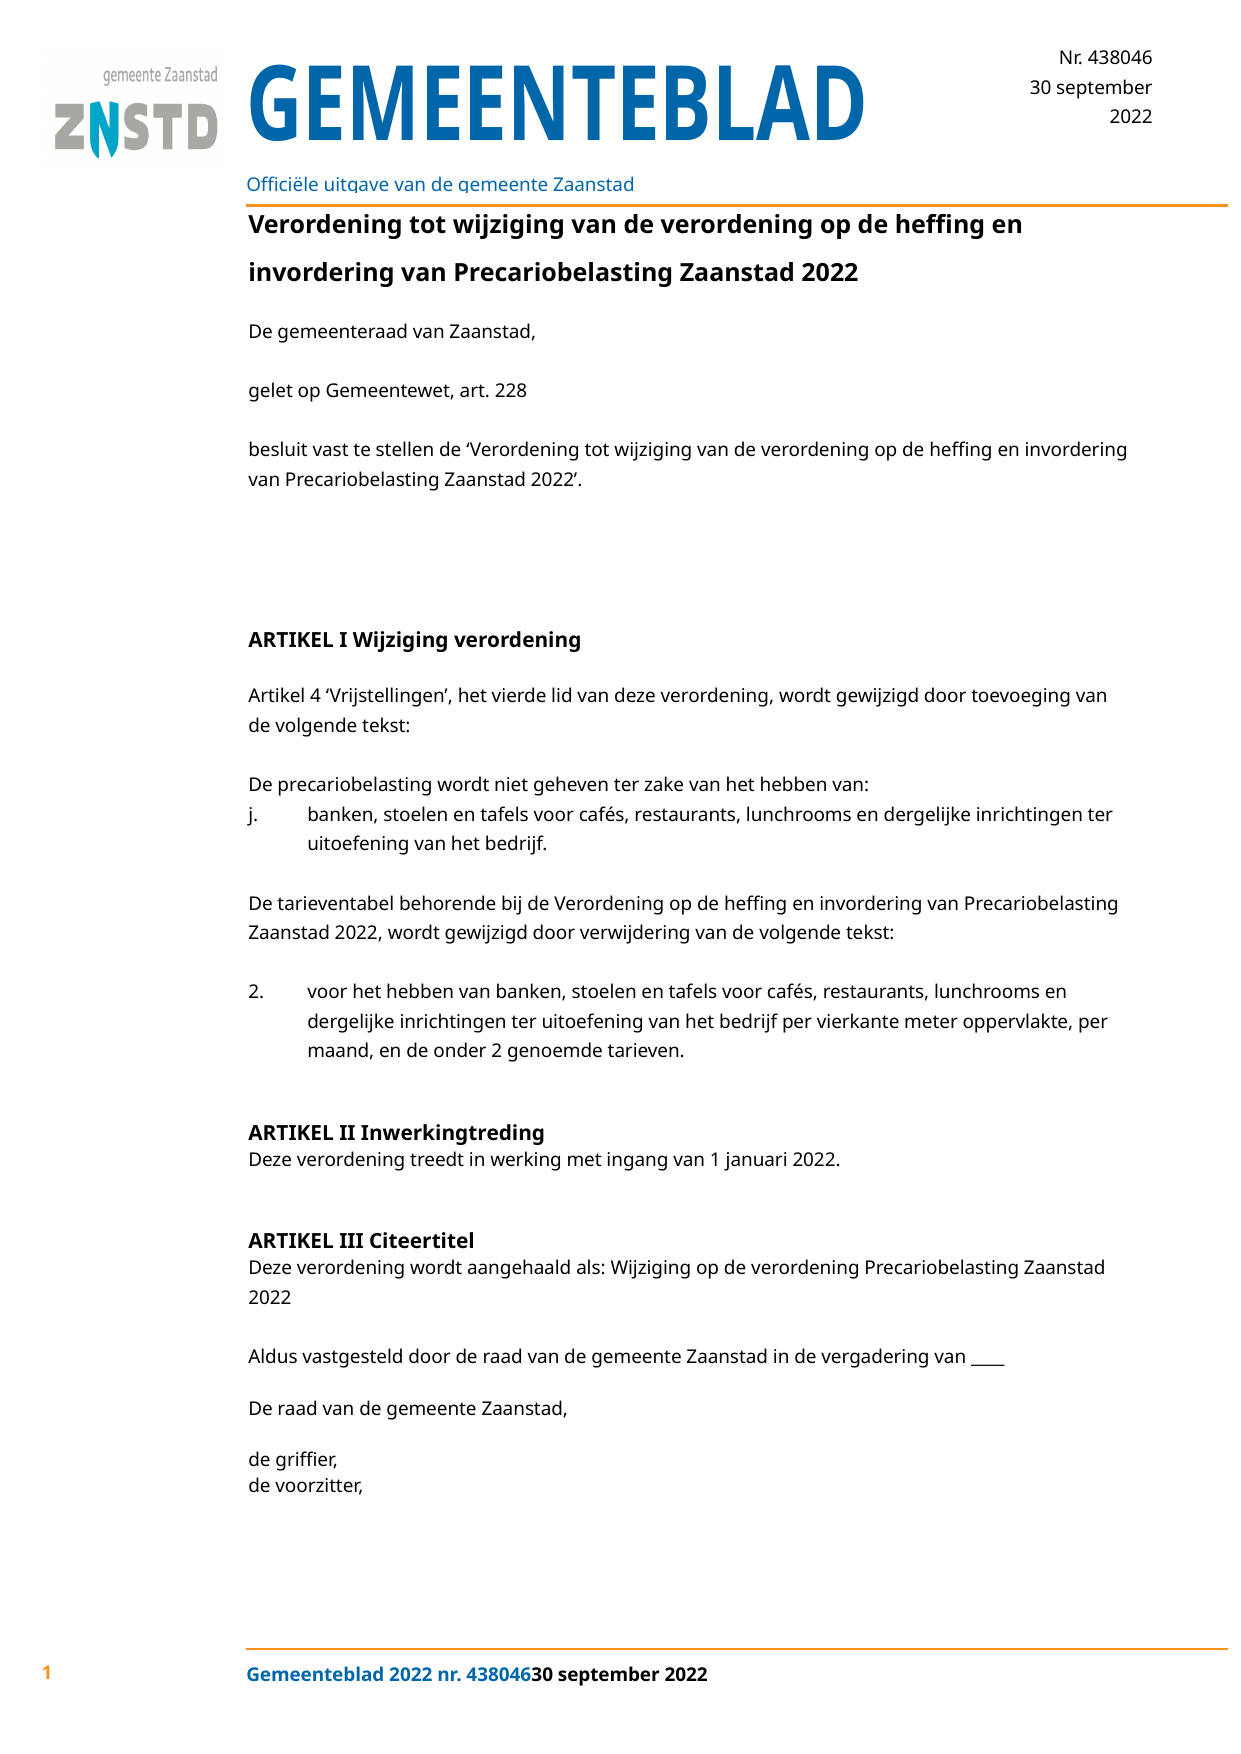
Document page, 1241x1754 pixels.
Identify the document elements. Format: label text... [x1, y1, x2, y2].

list voor het hebben van banken, stoelen en tafels voor cafés, restaurants, lunchrooms en dergelijke inrichtingen ter uitoefening van het bedrijf per vierkante meter oppervlakte, per maand, en de onder 2 genoemde tarieven. [248, 978, 1152, 1063]
text Verordening tot wijziging van de verordening op de heffing en invordering van Precariobelasting Zaanstad 2022 [248, 207, 1152, 288]
text ARTIKEL I Wijziging verordening [248, 625, 1152, 653]
text Deze verordening treedt in werking met ingang van 1 januari 2022. [248, 1146, 1152, 1172]
text ARTIKEL III Citeertitel [248, 1226, 1152, 1254]
text De raad van de gemeente Zaanstad, [248, 1395, 1152, 1421]
text De tarieventabel behorende bij de Verordening op de heffing en invordering van Precariobelasting Zaanstad 2022, wordt gewijzigd door verwijdering van de volgende tekst: [248, 890, 1152, 945]
text gelet op Gemeentewet, art. 228 [248, 377, 1152, 403]
picture [41, 47, 231, 172]
text De gemeenteraad van Zaanstad, [248, 318, 1152, 344]
text de voorzitter, [248, 1472, 1152, 1498]
text Artikel 4 ‘Vrijstellingen’, het vierde lid van deze verordening, wordt gewijzigd door toevoeging van [248, 683, 1152, 708]
text Deze verordening wordt aangehaald als: Wijziging op de verordening Precariobelasting Zaanstad 2022 [248, 1254, 1152, 1310]
text besluit vast te stellen de ‘Verordening tot wijziging van de verordening op de heffing en invordering van Precariobelasting Zaanstad 2022’. [248, 436, 1152, 492]
list banken, stoelen en tafels voor cafés, restaurants, lunchrooms en dergelijke inrichtingen ter uitoefening van het bedrijf. [248, 801, 1152, 856]
text ARTIKEL II Inwerkingtreding [248, 1118, 1152, 1146]
text Aldus vastgesteld door de raad van de gemeente Zaanstad in de vergadering van ____ [248, 1343, 1152, 1369]
text De precariobelasting wordt niet geheven ter zake van het hebben van: [248, 771, 1152, 797]
text de griffier, [248, 1446, 1152, 1472]
text de volgende tekst: [248, 712, 1152, 738]
